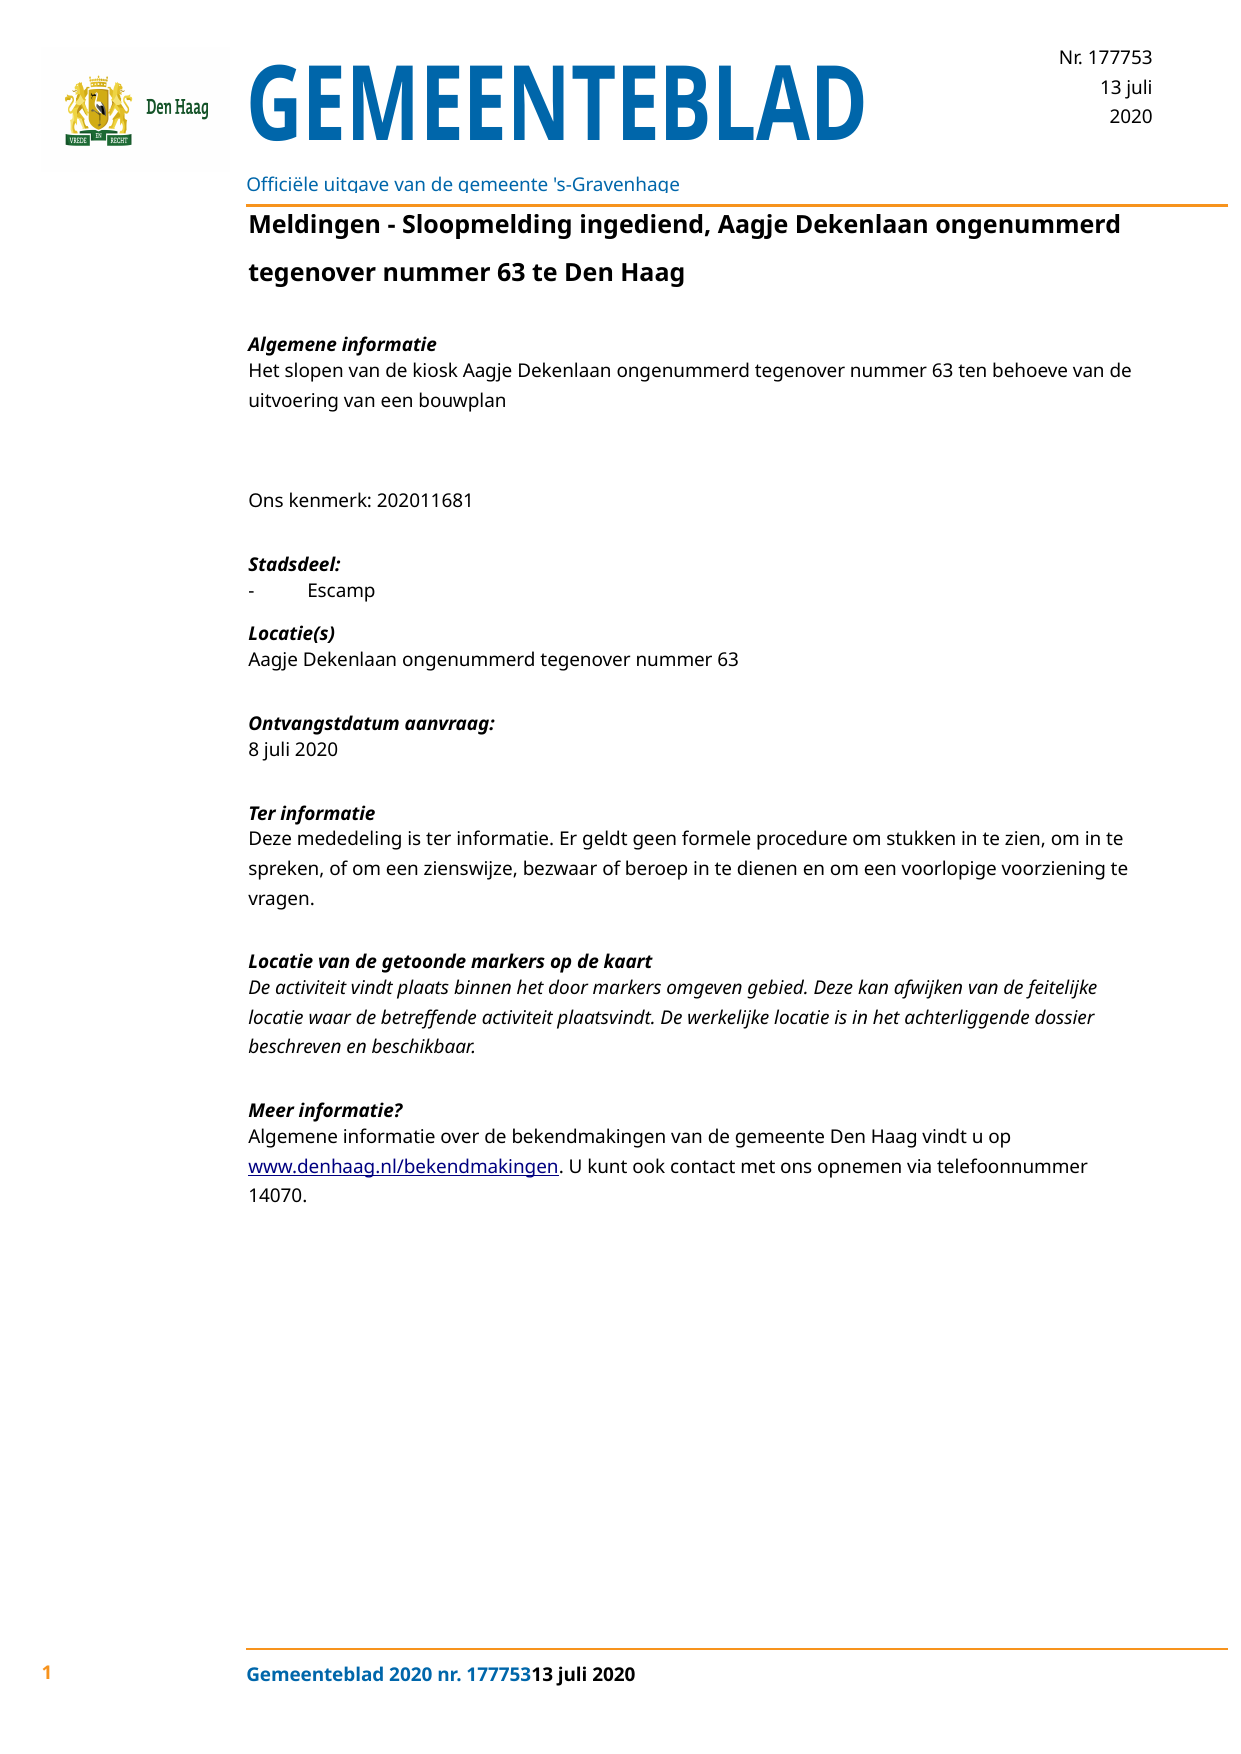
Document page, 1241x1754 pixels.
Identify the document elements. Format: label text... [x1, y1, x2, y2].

text Aagje Dekenlaan ongenummerd tegenover nummer 63 [248, 646, 1152, 672]
text Meldingen - Sloopmelding ingediend, Aagje Dekenlaan ongenummerd tegenover nummer 63 te Den Haag [248, 207, 1152, 288]
text Deze mededeling is ter informatie. Er geldt geen formele procedure om stukken in te zien, om in te spreken, of om een zienswijze, bezwaar of beroep in te dienen en om een voorlopige voorziening te vragen. [248, 826, 1152, 910]
text Algemene informatie over de bekendmakingen van de gemeente Den Haag vindt u op www.denhaag.nl/bekendmakingen. U kunt ook contact met ons opnemen via telefoonnummer 14070. [248, 1123, 1152, 1208]
text Meer informatie? [248, 1097, 1152, 1123]
text Locatie(s) [248, 620, 1152, 646]
text Stadsdeel: [248, 552, 1152, 577]
text 8 juli 2020 [248, 736, 1152, 762]
text De activiteit vindt plaats binnen het door markers omgeven gebied. Deze kan afwijken van de feitelijke locatie waar de betreffende activiteit plaatsvindt. De werkelijke locatie is in het achterliggende dossier beschreven en beschikbaar. [248, 974, 1152, 1059]
text Algemene informatie [248, 331, 1152, 357]
text Ons kenmerk: 202011681 [248, 488, 1152, 513]
picture [41, 47, 231, 172]
text Ontvangstdatum aanvraag: [248, 710, 1152, 736]
list Escamp [248, 577, 1152, 603]
text Locatie van de getoonde markers op de kaart [248, 949, 1152, 974]
text Ter informatie [248, 800, 1152, 826]
text Het slopen van de kiosk Aagje Dekenlaan ongenummerd tegenover nummer 63 ten behoeve van de uitvoering van een bouwplan [248, 357, 1152, 412]
